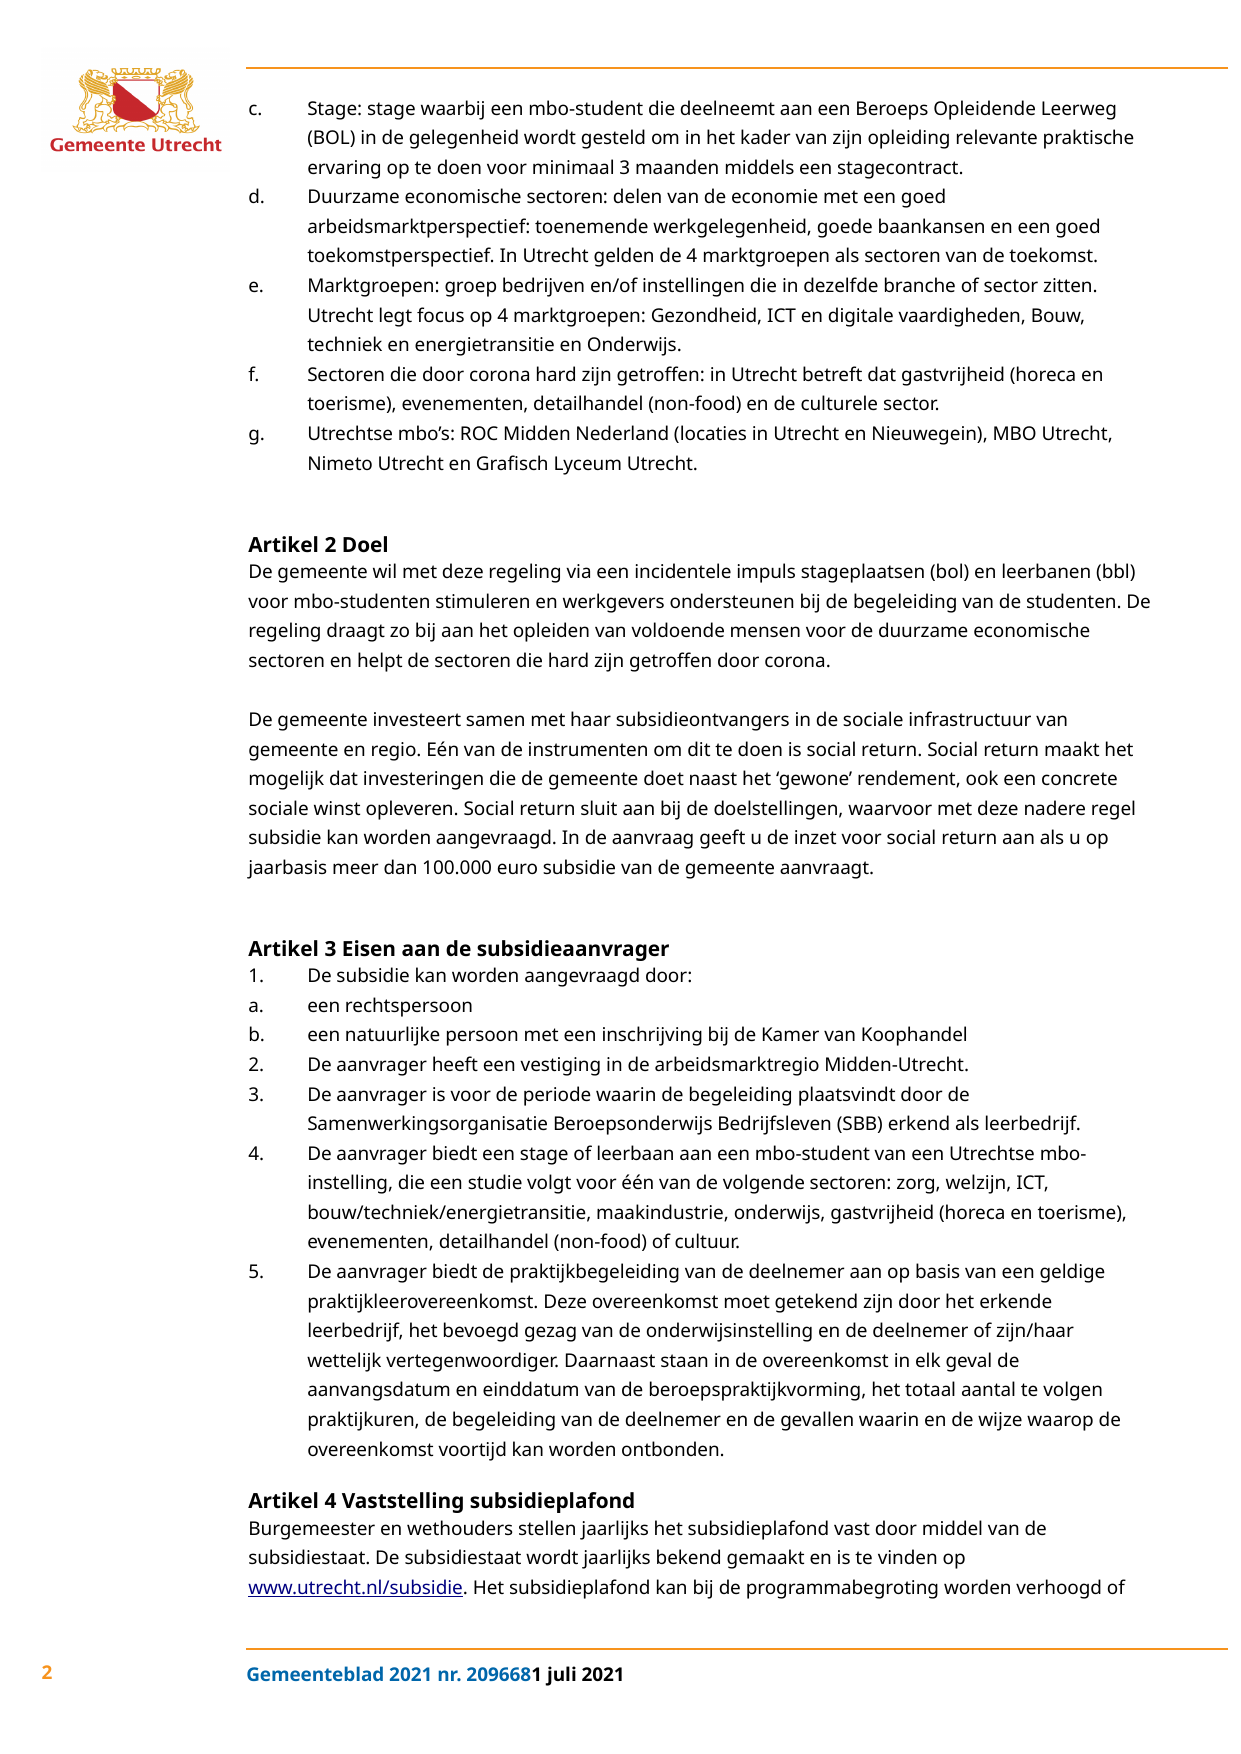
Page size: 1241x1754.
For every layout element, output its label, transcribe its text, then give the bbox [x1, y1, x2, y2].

list De aanvrager biedt een stage of leerbaan aan een mbo-student van een Utrechtse mbo-instelling, die een studie volgt voor één van de volgende sectoren: zorg, welzijn, ICT, bouw/techniek/energietransitie, maakindustrie, onderwijs, gastvrijheid (horeca en toerisme), evenementen, detailhandel (non-food) of cultuur. [248, 1140, 1152, 1254]
list De aanvrager heeft een vestiging in de arbeidsmarktregio Midden-Utrecht. [248, 1051, 1152, 1077]
text Artikel 2 Doel [248, 530, 1152, 558]
list De aanvrager biedt de praktijkbegeleiding van de deelnemer aan op basis van een geldige praktijkleerovereenkomst. Deze overeenkomst moet getekend zijn door het erkende leerbedrijf, het bevoegd gezag van de onderwijsinstelling en de deelnemer of zijn/haar wettelijk vertegenwoordiger. Daarnaast staan in de overeenkomst in elk geval de aanvangsdatum en einddatum van de beroepspraktijkvorming, het totaal aantal te volgen praktijkuren, de begeleiding van de deelnemer en de gevallen waarin en de wijze waarop de overeenkomst voortijd kan worden ontbonden. [248, 1258, 1152, 1462]
text Burgemeester en wethouders stellen jaarlijks het subsidieplafond vast door middel van de subsidiestaat. De subsidiestaat wordt jaarlijks bekend gemaakt en is te vinden op www.utrecht.nl/subsidie. Het subsidieplafond kan bij de programmabegroting worden verhoogd of [248, 1515, 1152, 1599]
text De gemeente wil met deze regeling via een incidentele impuls stageplaatsen (bol) en leerbanen (bbl) voor mbo-studenten stimuleren en werkgevers ondersteunen bij de begeleiding van de studenten. De regeling draagt zo bij aan het opleiden van voldoende mensen voor de duurzame economische sectoren en helpt de sectoren die hard zijn getroffen door corona. [248, 558, 1152, 673]
list Duurzame economische sectoren: delen van de economie met een goed arbeidsmarktperspectief: toenemende werkgelegenheid, goede baankansen en een goed toekomstperspectief. In Utrecht gelden de 4 marktgroepen als sectoren van de toekomst. [248, 183, 1152, 268]
list een rechtspersoon [248, 992, 1152, 1018]
picture [41, 47, 231, 172]
list een natuurlijke persoon met een inschrijving bij de Kamer van Koophandel [248, 1022, 1152, 1047]
text Artikel 4 Vaststelling subsidieplafond [248, 1486, 1152, 1515]
text Artikel 3 Eisen aan de subsidieaanvrager [248, 934, 1152, 962]
list Sectoren die door corona hard zijn getroffen: in Utrecht betreft dat gastvrijheid (horeca en toerisme), evenementen, detailhandel (non-food) en de culturele sector. [248, 361, 1152, 416]
list De subsidie kan worden aangevraagd door: [248, 962, 1152, 988]
list Stage: stage waarbij een mbo-student die deelneemt aan een Beroeps Opleidende Leerweg (BOL) in de gelegenheid wordt gesteld om in het kader van zijn opleiding relevante praktische ervaring op te doen voor minimaal 3 maanden middels een stagecontract. [248, 95, 1152, 180]
text De gemeente investeert samen met haar subsidieontvangers in de sociale infrastructuur van gemeente en regio. Eén van de instrumenten om dit te doen is social return. Social return maakt het mogelijk dat investeringen die de gemeente doet naast het ‘gewone’ rendement, ook een concrete sociale winst opleveren. Social return sluit aan bij de doelstellingen, waarvoor met deze nadere regel subsidie kan worden aangevraagd. In de aanvraag geeft u de inzet voor social return aan als u op jaarbasis meer dan 100.000 euro subsidie van de gemeente aanvraagt. [248, 706, 1152, 880]
list Marktgroepen: groep bedrijven en/of instellingen die in dezelfde branche of sector zitten. Utrecht legt focus op 4 marktgroepen: Gezondheid, ICT en digitale vaardigheden, Bouw, techniek en energietransitie en Onderwijs. [248, 272, 1152, 357]
list Utrechtse mbo’s: ROC Midden Nederland (locaties in Utrecht en Nieuwegein), MBO Utrecht, Nimeto Utrecht en Grafisch Lyceum Utrecht. [248, 420, 1152, 476]
list De aanvrager is voor de periode waarin de begeleiding plaatsvindt door de Samenwerkingsorganisatie Beroepsonderwijs Bedrijfsleven (SBB) erkend als leerbedrijf. [248, 1081, 1152, 1136]
